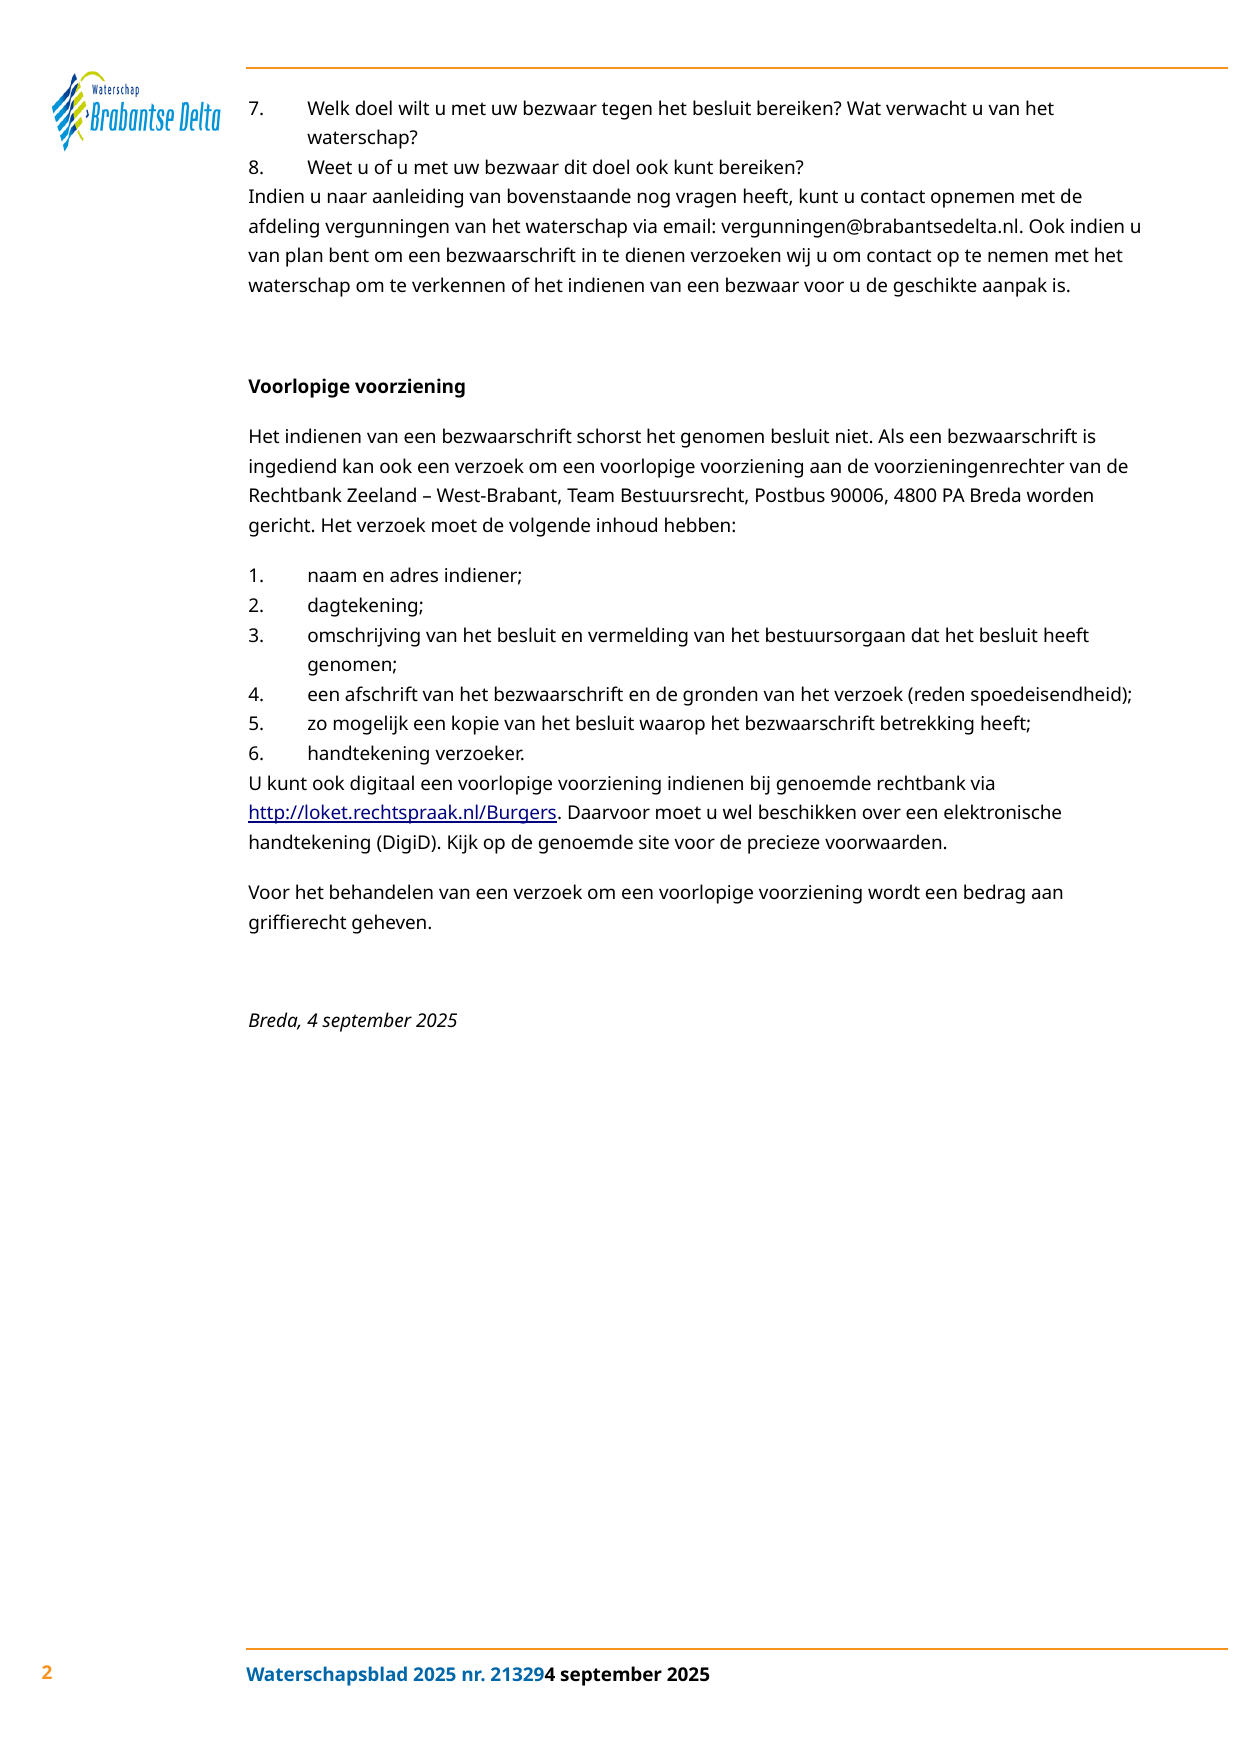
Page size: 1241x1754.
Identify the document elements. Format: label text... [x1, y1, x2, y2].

list een afschrift van het bezwaarschrift en de gronden van het verzoek (reden spoedeisendheid); [248, 681, 1152, 707]
text Het indienen van een bezwaarschrift schorst het genomen besluit niet. Als een bezwaarschrift is ingediend kan ook een verzoek om een voorlopige voorziening aan de voorzieningenrechter van de Rechtbank Zeeland – West-Brabant, Team Bestuursrecht, Postbus 90006, 4800 PA Breda worden gericht. Het verzoek moet de volgende inhoud hebben: [248, 423, 1152, 538]
list Weet u of u met uw bezwaar dit doel ook kunt bereiken? [248, 154, 1152, 180]
list handtekening verzoeker. [248, 740, 1152, 766]
list omschrijving van het besluit en vermelding van het bestuursorgaan dat het besluit heeft genomen; [248, 622, 1152, 677]
list naam en adres indiener; [248, 563, 1152, 588]
text Indien u naar aanleiding van bovenstaande nog vragen heeft, kunt u contact opnemen met de afdeling vergunningen van het waterschap via email: vergunningen@brabantsedelta.nl. Ook indien u van plan bent om een bezwaarschrift in te dienen verzoeken wij u om contact op te nemen met het waterschap om te verkennen of het indienen van een bezwaar voor u de geschikte aanpak is. [248, 183, 1152, 298]
list zo mogelijk een kopie van het besluit waarop het bezwaarschrift betrekking heeft; [248, 711, 1152, 736]
text Voor het behandelen van een verzoek om een voorlopige voorziening wordt een bedrag aan griffierecht geheven. [248, 879, 1152, 935]
text Breda, 4 september 2025 [248, 1007, 1152, 1033]
text Voorlopige voorziening [248, 373, 1152, 399]
list dagtekening; [248, 592, 1152, 618]
picture [41, 47, 231, 172]
list Welk doel wilt u met uw bezwaar tegen het besluit bereiken? Wat verwacht u van het waterschap? [248, 95, 1152, 150]
text U kunt ook digitaal een voorlopige voorziening indienen bij genoemde rechtbank via http://loket.rechtspraak.nl/Burgers. Daarvoor moet u wel beschikken over een elektronische handtekening (DigiD). Kijk op de genoemde site voor de precieze voorwaarden. [248, 770, 1152, 855]
